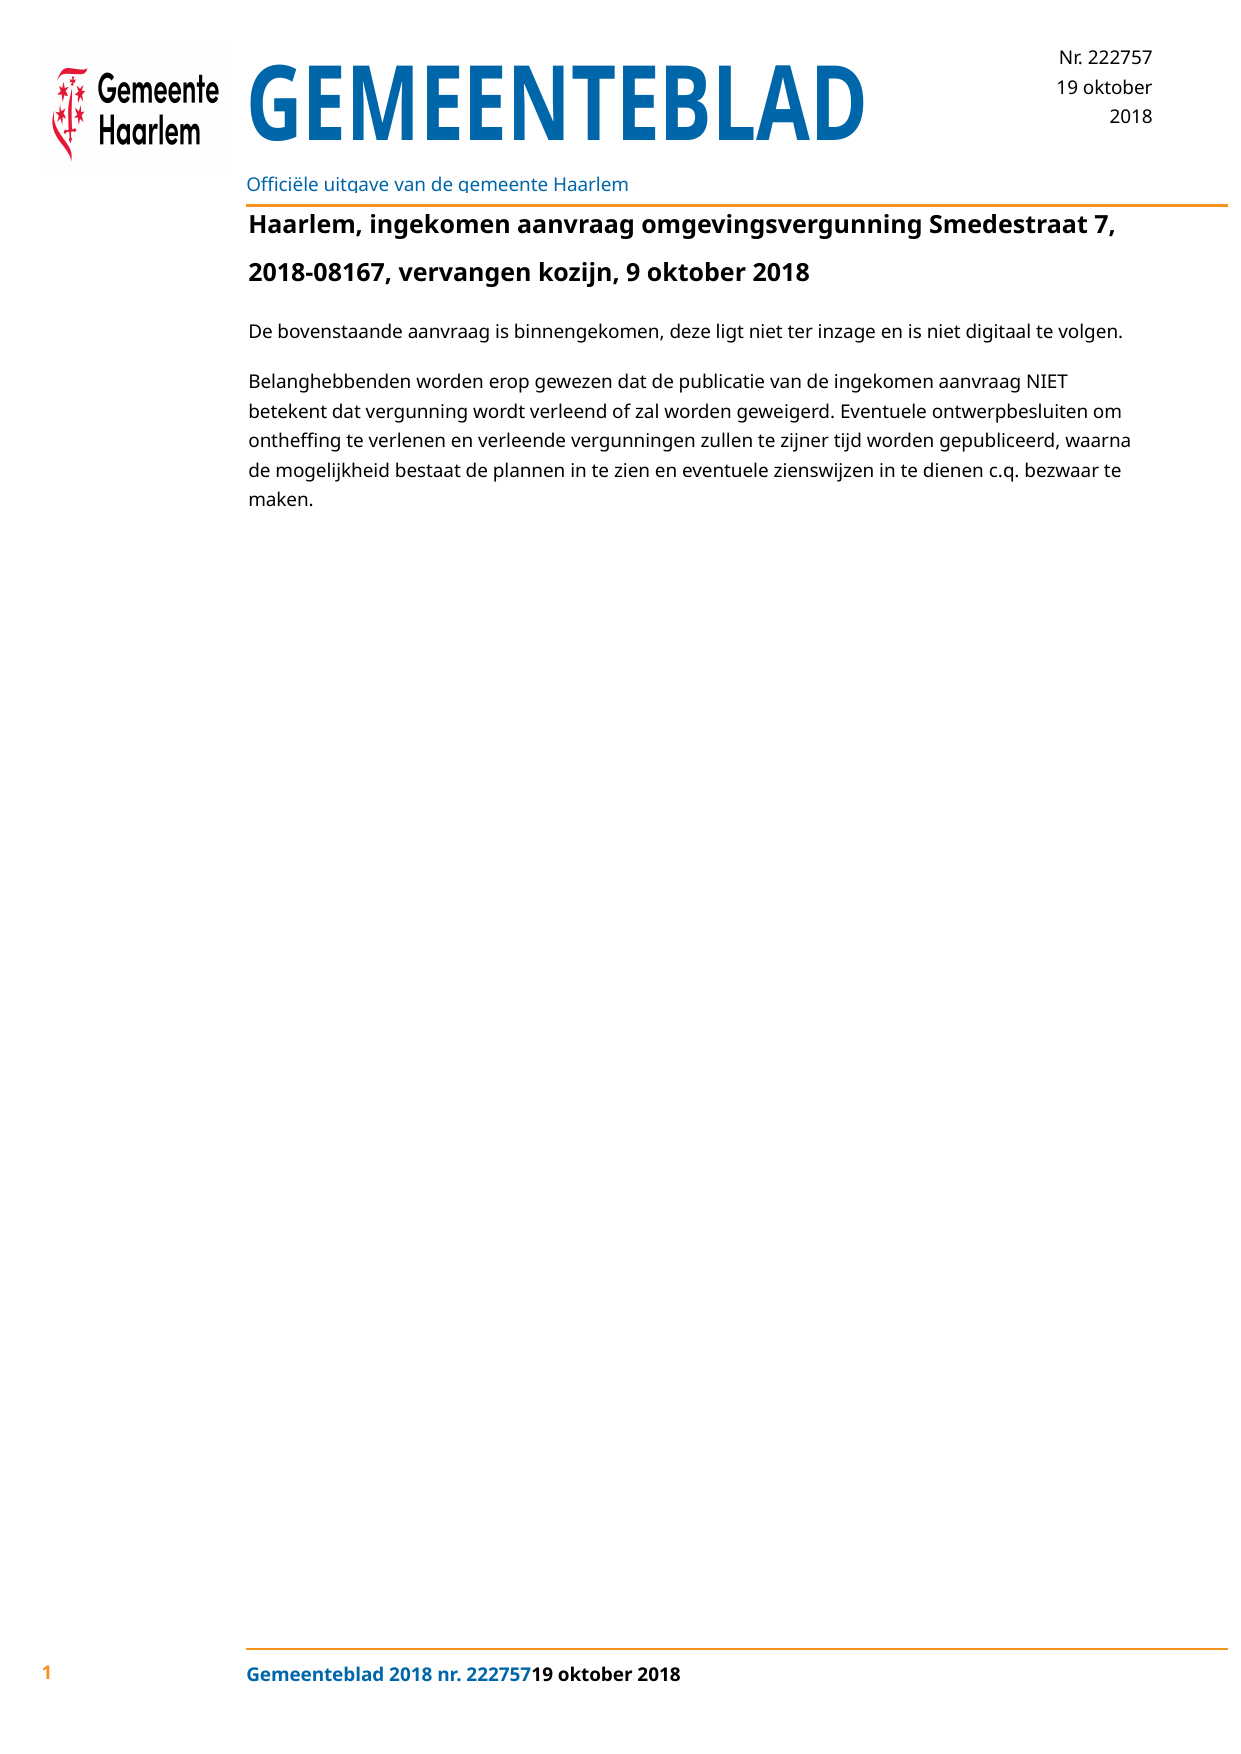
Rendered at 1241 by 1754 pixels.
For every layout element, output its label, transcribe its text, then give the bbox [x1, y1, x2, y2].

text De bovenstaande aanvraag is binnengekomen, deze ligt niet ter inzage en is niet digitaal te volgen. [248, 318, 1152, 344]
text Haarlem, ingekomen aanvraag omgevingsvergunning Smedestraat 7, 2018-08167, vervangen kozijn, 9 oktober 2018 [248, 207, 1152, 288]
picture [41, 47, 231, 172]
text Belanghebbenden worden erop gewezen dat de publicatie van de ingekomen aanvraag NIET betekent dat vergunning wordt verleend of zal worden geweigerd. Eventuele ontwerpbesluiten om ontheffing te verlenen en verleende vergunningen zullen te zijner tijd worden gepubliceerd, waarna de mogelijkheid bestaat de plannen in te zien en eventuele zienswijzen in te dienen c.q. bezwaar te maken. [248, 368, 1152, 512]
